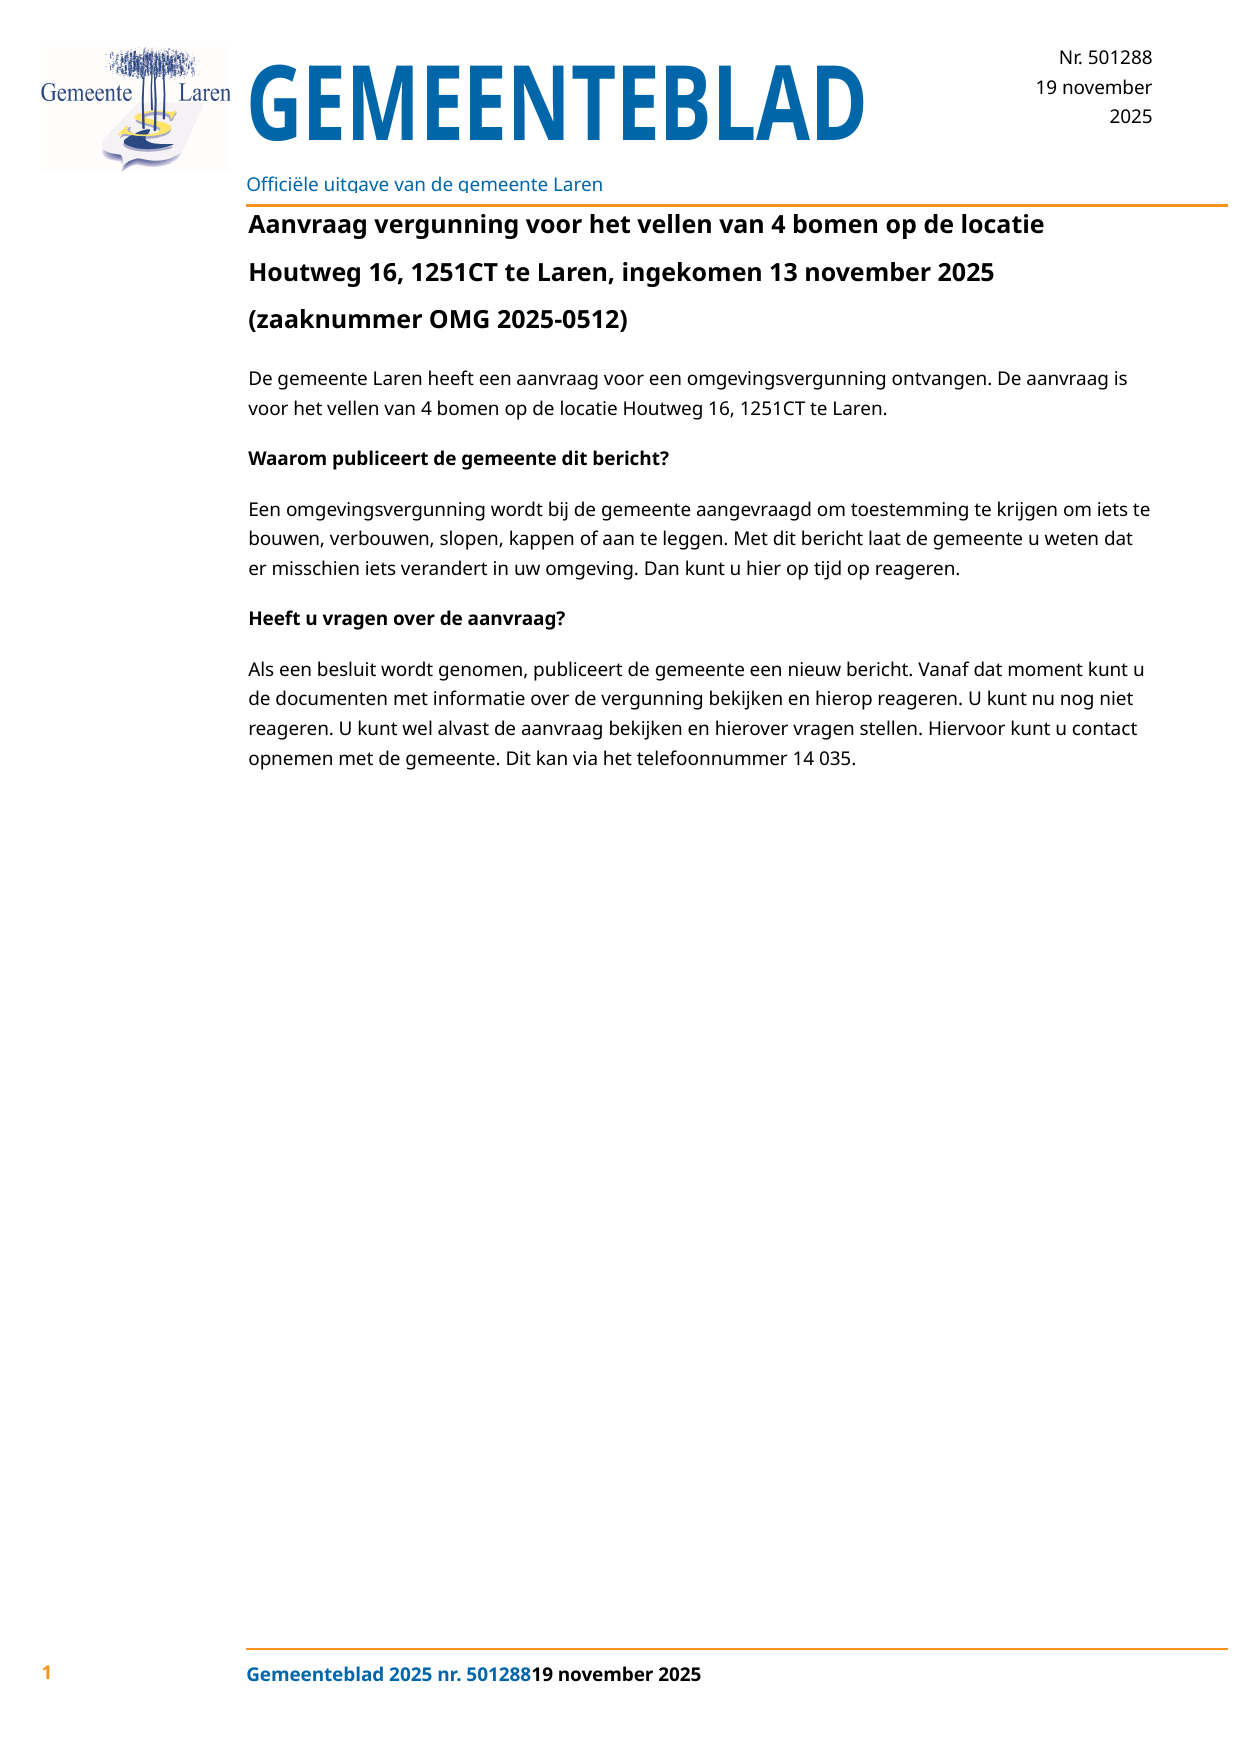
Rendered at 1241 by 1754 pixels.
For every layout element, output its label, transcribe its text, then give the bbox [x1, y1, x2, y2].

text Een omgevingsvergunning wordt bij de gemeente aangevraagd om toestemming te krijgen om iets te bouwen, verbouwen, slopen, kappen of aan te leggen. Met dit bericht laat de gemeente u weten dat er misschien iets verandert in uw omgeving. Dan kunt u hier op tijd op reageren. [248, 496, 1152, 581]
text De gemeente Laren heeft een aanvraag voor een omgevingsvergunning ontvangen. De aanvraag is voor het vellen van 4 bomen op de locatie Houtweg 16, 1251CT te Laren. [248, 366, 1152, 421]
text Als een besluit wordt genomen, publiceert de gemeente een nieuw bericht. Vanaf dat moment kunt u de documenten met informatie over de vergunning bekijken en hierop reageren. U kunt nu nog niet reageren. U kunt wel alvast de aanvraag bekijken en hierover vragen stellen. Hiervoor kunt u contact opnemen met de gemeente. Dit kan via het telefoonnummer 14 035. [248, 656, 1152, 770]
picture [41, 47, 231, 172]
text Heeft u vragen over de aanvraag? [248, 606, 1152, 631]
text Waarom publiceert de gemeente dit bericht? [248, 446, 1152, 471]
text Aanvraag vergunning voor het vellen van 4 bomen op de locatie Houtweg 16, 1251CT te Laren, ingekomen 13 november 2025 (zaaknummer OMG 2025-0512) [248, 207, 1152, 336]
